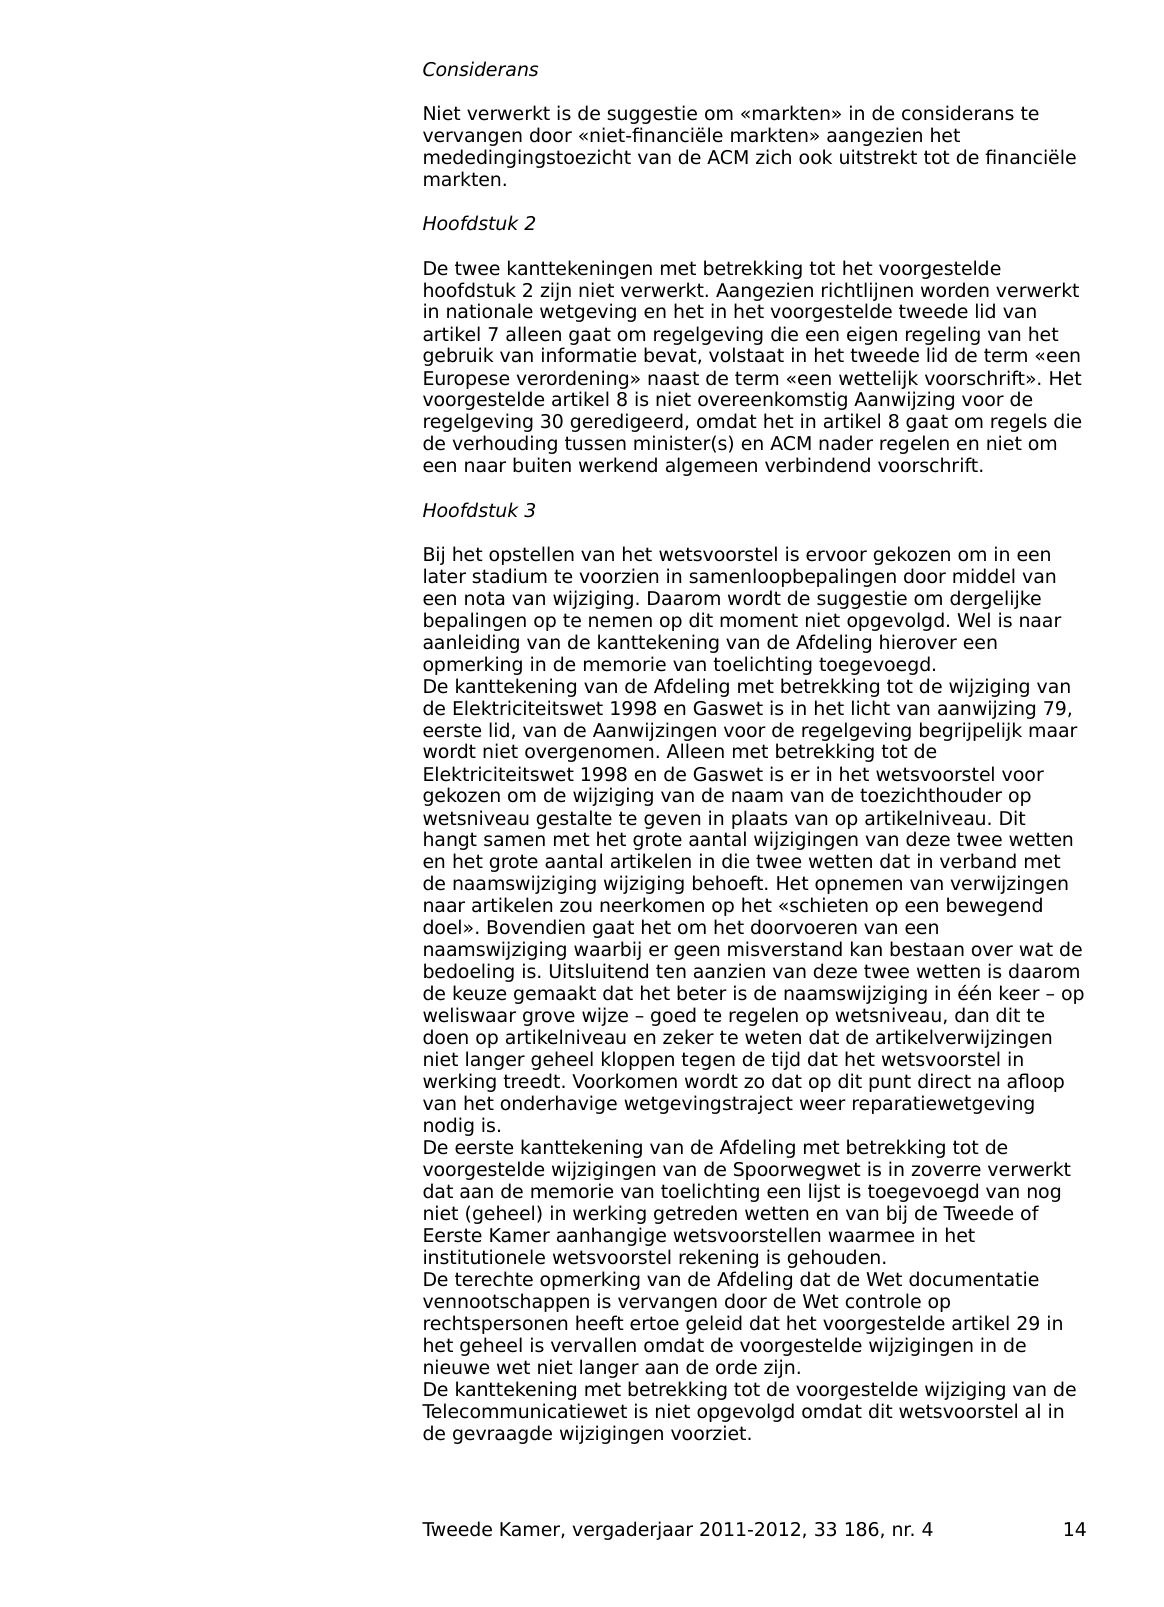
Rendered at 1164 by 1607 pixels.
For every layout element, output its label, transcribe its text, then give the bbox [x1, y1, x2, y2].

text De eerste kanttekening van de Afdeling met betrekking tot de voorgestelde wijzigingen van de Spoorwegwet is in zoverre verwerkt dat aan de memorie van toelichting een lijst is toegevoegd van nog niet (geheel) in werking getreden wetten en van bij de Tweede of Eerste Kamer aanhangige wetsvoorstellen waarmee in het institutionele wetsvoorstel rekening is gehouden. [422, 1137, 1087, 1269]
text De kanttekening met betrekking tot de voorgestelde wijziging van de Telecommunicatiewet is niet opgevolgd omdat dit wetsvoorstel al in de gevraagde wijzigingen voorziet. [422, 1379, 1087, 1445]
text De terechte opmerking van de Afdeling dat de Wet documentatie vennootschappen is vervangen door de Wet controle op rechtspersonen heeft ertoe geleid dat het voorgestelde artikel 29 in het geheel is vervallen omdat de voorgestelde wijzigingen in de nieuwe wet niet langer aan de orde zijn. [422, 1269, 1087, 1379]
subtitle Considerans [422, 59, 1087, 81]
subtitle Hoofdstuk 3 [422, 499, 1087, 521]
text De kanttekening van de Afdeling met betrekking tot de wijziging van de Elektriciteitswet 1998 en Gaswet is in het licht van aanwijzing 79, eerste lid, van de Aanwijzingen voor de regelgeving begrijpelijk maar wordt niet overgenomen. Alleen met betrekking tot de Elektriciteitswet 1998 en de Gaswet is er in het wetsvoorstel voor gekozen om de wijziging van de naam van de toezichthouder op wetsniveau gestalte te geven in plaats van op artikelniveau. Dit hangt samen met het grote aantal wijzigingen van deze twee wetten en het grote aantal artikelen in die twee wetten dat in verband met de naamswijziging wijziging behoeft. Het opnemen van verwijzingen naar artikelen zou neerkomen op het «schieten op een bewegend doel». Bovendien gaat het om het doorvoeren van een naamswijziging waarbij er geen misverstand kan bestaan over wat de bedoeling is. Uitsluitend ten aanzien van deze twee wetten is daarom de keuze gemaakt dat het beter is de naamswijziging in één keer – op weliswaar grove wijze – goed te regelen op wetsniveau, dan dit te doen op artikelniveau en zeker te weten dat de artikelverwijzingen niet langer geheel kloppen tegen de tijd dat het wetsvoorstel in werking treedt. Voorkomen wordt zo dat op dit punt direct na afloop van het onderhavige wetgevingstraject weer reparatiewetgeving nodig is. [422, 676, 1087, 1137]
subtitle Hoofdstuk 2 [422, 213, 1087, 235]
text Bij het opstellen van het wetsvoorstel is ervoor gekozen om in een later stadium te voorzien in samenloopbepalingen door middel van een nota van wijziging. Daarom wordt de suggestie om dergelijke bepalingen op te nemen op dit moment niet opgevolgd. Wel is naar aanleiding van de kanttekening van de Afdeling hierover een opmerking in de memorie van toelichting toegevoegd. [422, 544, 1087, 676]
text Niet verwerkt is de suggestie om «markten» in de considerans te vervangen door «niet-financiële markten» aangezien het mededingingstoezicht van de ACM zich ook uitstrekt tot de financiële markten. [422, 103, 1087, 191]
text De twee kanttekeningen met betrekking tot het voorgestelde hoofdstuk 2 zijn niet verwerkt. Aangezien richtlijnen worden verwerkt in nationale wetgeving en het in het voorgestelde tweede lid van artikel 7 alleen gaat om regelgeving die een eigen regeling van het gebruik van informatie bevat, volstaat in het tweede lid de term «een Europese verordening» naast de term «een wettelijk voorschrift». Het voorgestelde artikel 8 is niet overeenkomstig Aanwijzing voor de regelgeving 30 geredigeerd, omdat het in artikel 8 gaat om regels die de verhouding tussen minister(s) en ACM nader regelen en niet om een naar buiten werkend algemeen verbindend voorschrift. [422, 257, 1087, 477]
